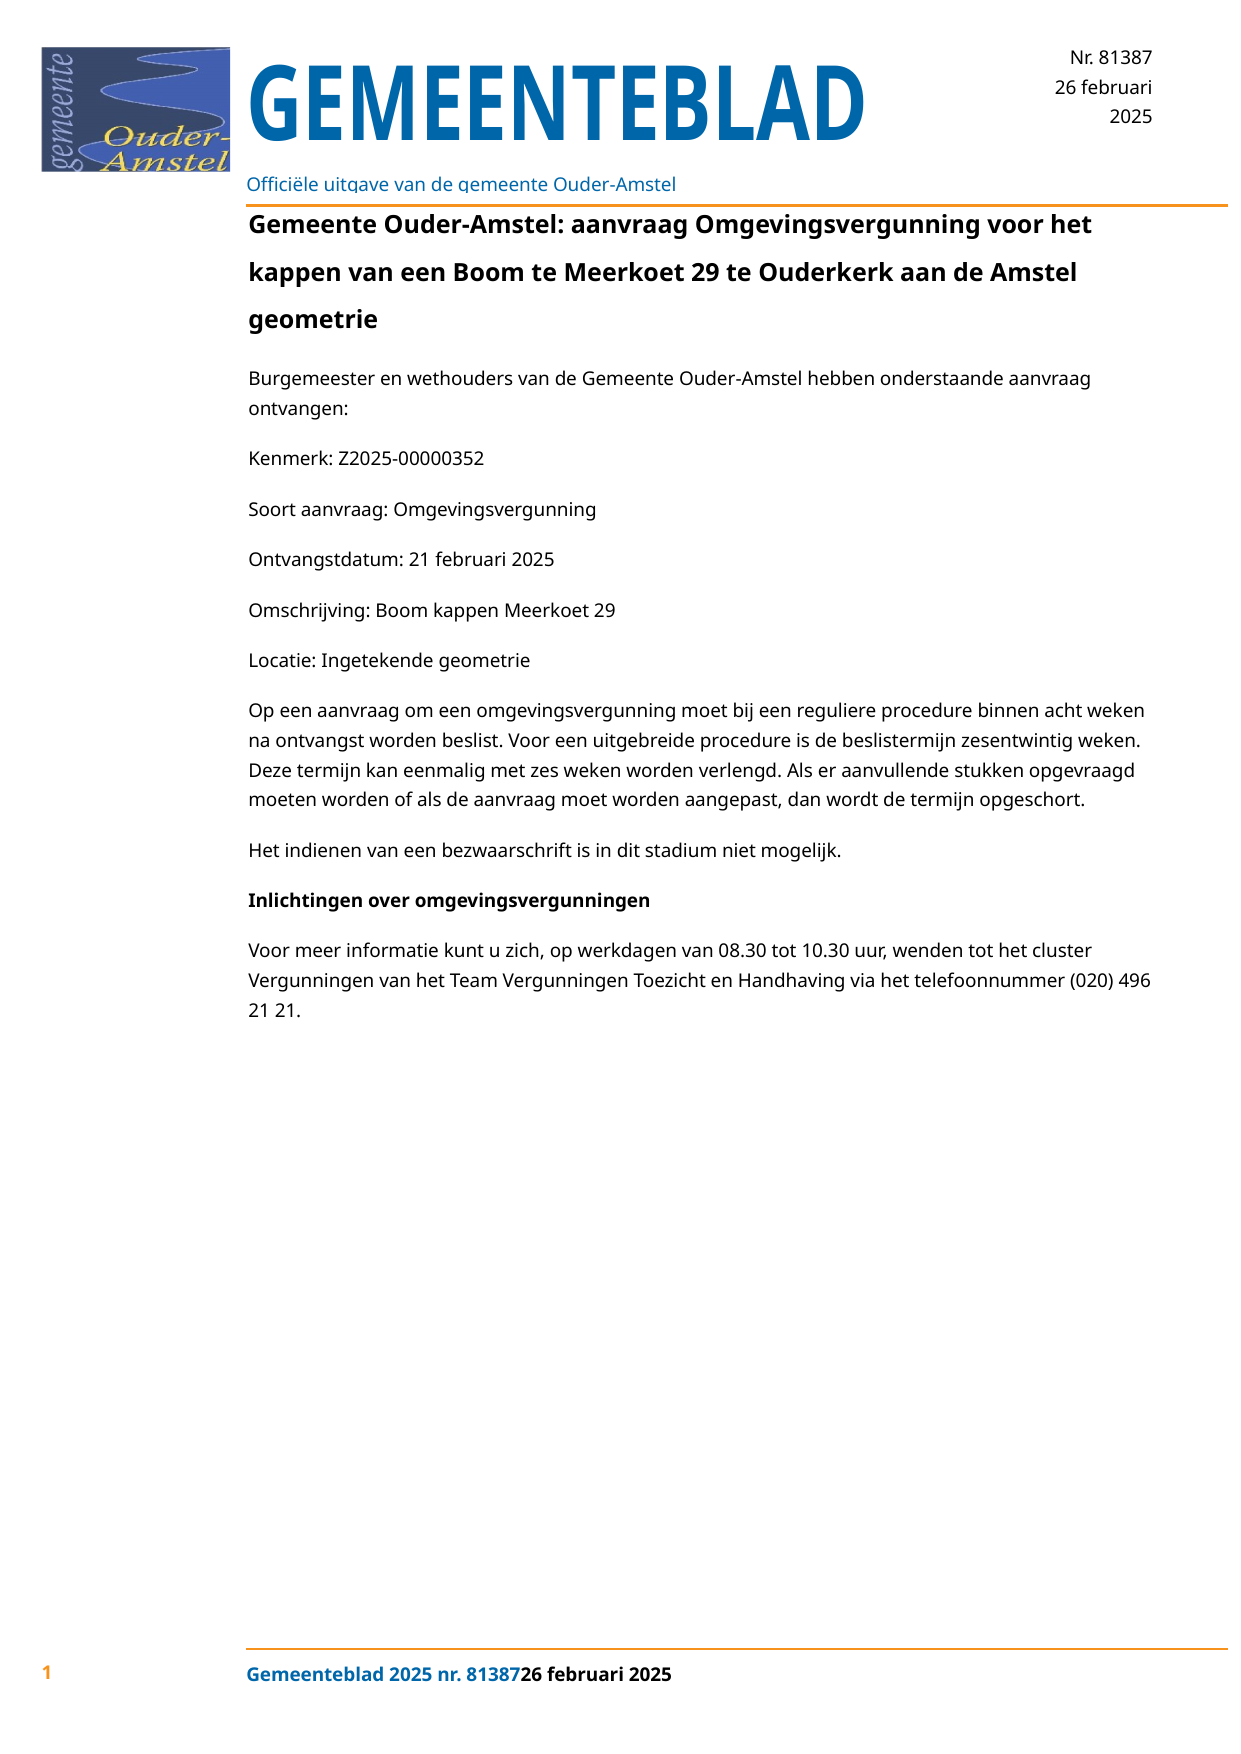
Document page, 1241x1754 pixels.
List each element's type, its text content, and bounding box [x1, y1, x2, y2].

text Burgemeester en wethouders van de Gemeente Ouder-Amstel hebben onderstaande aanvraag ontvangen: [248, 366, 1152, 421]
text Omschrijving: Boom kappen Meerkoet 29 [248, 597, 1152, 622]
text Kenmerk: Z2025-00000352 [248, 446, 1152, 471]
text Op een aanvraag om een omgevingsvergunning moet bij een reguliere procedure binnen acht weken na ontvangst worden beslist. Voor een uitgebreide procedure is de beslistermijn zesentwintig weken. Deze termijn kan eenmalig met zes weken worden verlengd. Als er aanvullende stukken opgevraagd moeten worden of als de aanvraag moet worden aangepast, dan wordt de termijn opgeschort. [248, 698, 1152, 812]
text Het indienen van een bezwaarschrift is in dit stadium niet mogelijk. [248, 837, 1152, 862]
text Inlichtingen over omgevingsvergunningen [248, 887, 1152, 913]
text Soort aanvraag: Omgevingsvergunning [248, 496, 1152, 522]
text Locatie: Ingetekende geometrie [248, 647, 1152, 673]
picture [41, 47, 231, 172]
text Ontvangstdatum: 21 februari 2025 [248, 546, 1152, 572]
text Gemeente Ouder-Amstel: aanvraag Omgevingsvergunning voor het kappen van een Boom te Meerkoet 29 te Ouderkerk aan de Amstel geometrie [248, 207, 1152, 336]
text Voor meer informatie kunt u zich, op werkdagen van 08.30 tot 10.30 uur, wenden tot het cluster Vergunningen van het Team Vergunningen Toezicht en Handhaving via het telefoonnummer (020) 496 21 21. [248, 938, 1152, 1022]
